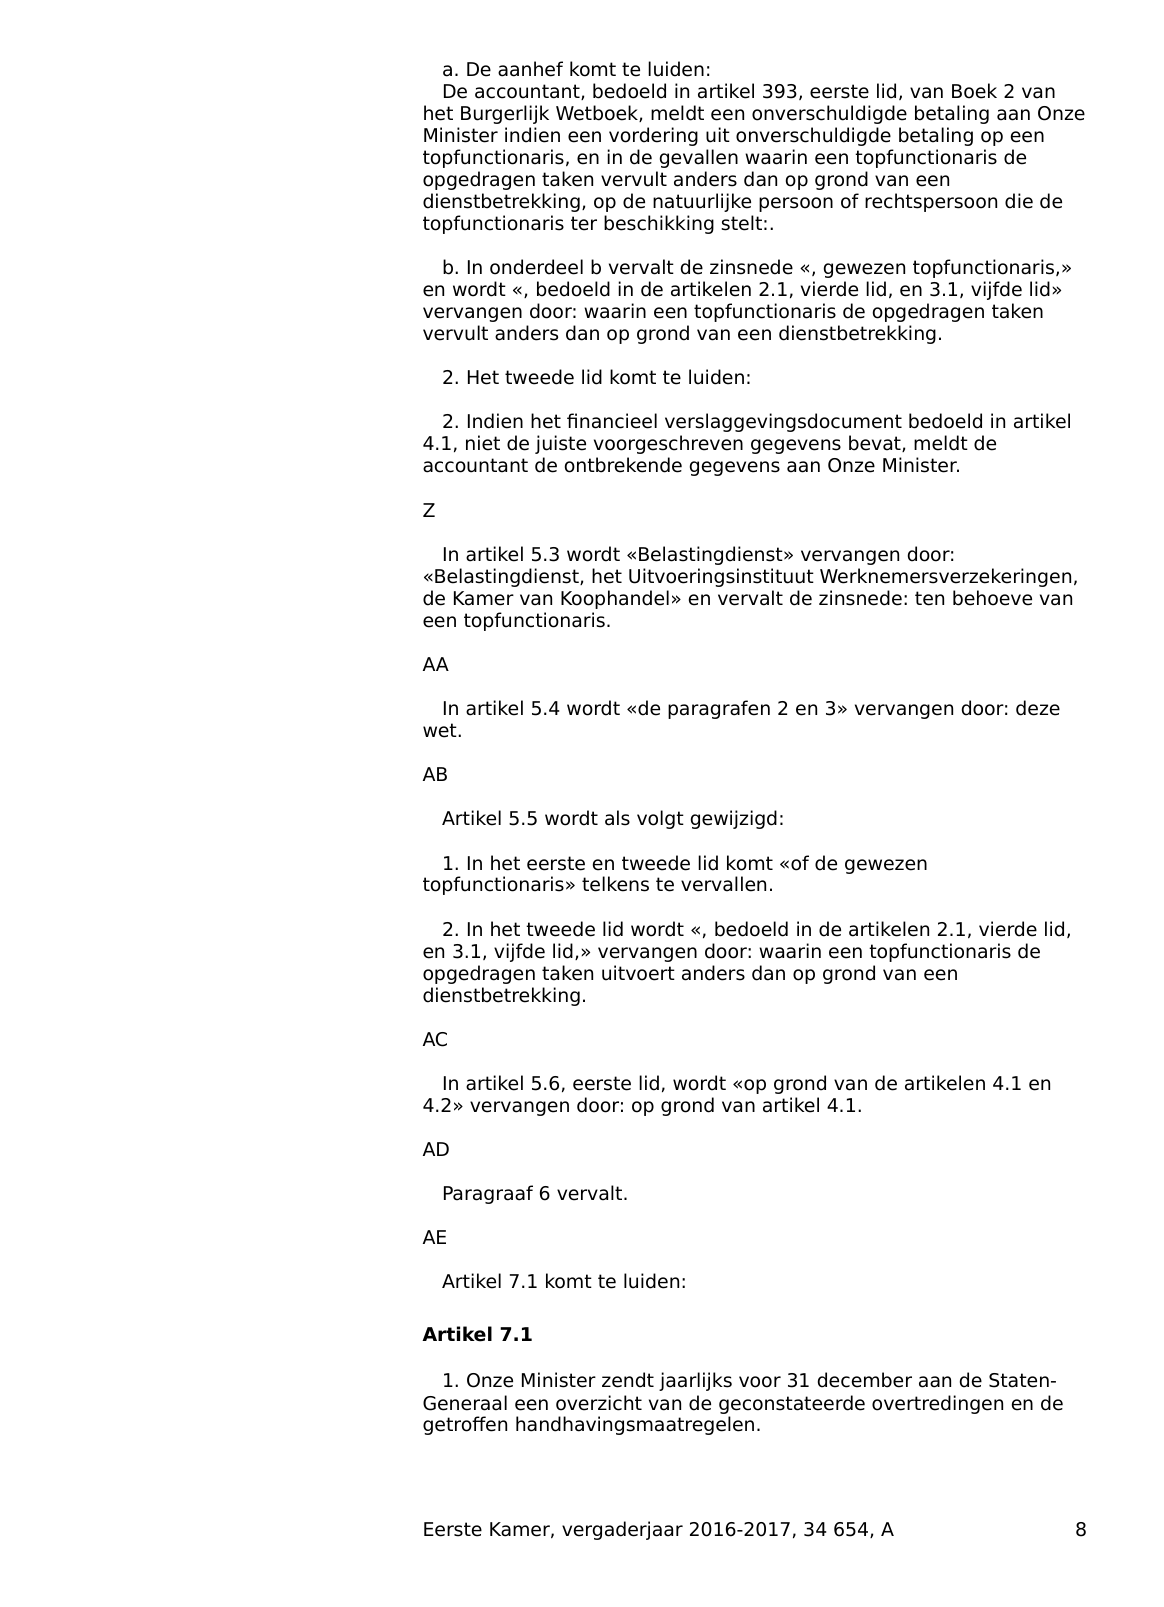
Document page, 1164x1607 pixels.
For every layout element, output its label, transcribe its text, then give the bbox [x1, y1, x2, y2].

text 2. Indien het financieel verslaggevingsdocument bedoeld in artikel 4.1, niet de juiste voorgeschreven gegevens bevat, meldt de accountant de ontbrekende gegevens aan Onze Minister. [422, 411, 1087, 477]
text AD [422, 1139, 1087, 1161]
text De accountant, bedoeld in artikel 393, eerste lid, van Boek 2 van het Burgerlijk Wetboek, meldt een onverschuldigde betaling aan Onze Minister indien een vordering uit onverschuldigde betaling op een topfunctionaris, en in de gevallen waarin een topfunctionaris de opgedragen taken vervult anders dan op grond van een dienstbetrekking, op de natuurlijke persoon of rechtspersoon die de topfunctionaris ter beschikking stelt:. [422, 81, 1087, 235]
text In artikel 5.4 wordt «de paragrafen 2 en 3» vervangen door: deze wet. [422, 698, 1087, 742]
text AB [422, 764, 1087, 786]
subtitle Artikel 7.1 [422, 1323, 1087, 1345]
text Artikel 5.5 wordt als volgt gewijzigd: [422, 808, 1087, 830]
text In artikel 5.6, eerste lid, wordt «op grond van de artikelen 4.1 en 4.2» vervangen door: op grond van artikel 4.1. [422, 1073, 1087, 1117]
text AC [422, 1029, 1087, 1051]
text Paragraaf 6 vervalt. [422, 1183, 1087, 1205]
text AA [422, 654, 1087, 676]
text 1. In het eerste en tweede lid komt «of de gewezen topfunctionaris» telkens te vervallen. [422, 852, 1087, 896]
text 2. Het tweede lid komt te luiden: [422, 367, 1087, 389]
text Z [422, 499, 1087, 521]
text b. In onderdeel b vervalt de zinsnede «, gewezen topfunctionaris,» en wordt «, bedoeld in de artikelen 2.1, vierde lid, en 3.1, vijfde lid» vervangen door: waarin een topfunctionaris de opgedragen taken vervult anders dan op grond van een dienstbetrekking. [422, 257, 1087, 345]
text 1. Onze Minister zendt jaarlijks voor 31 december aan de Staten-Generaal een overzicht van de geconstateerde overtredingen en de getroffen handhavingsmaatregelen. [422, 1370, 1087, 1436]
text a. De aanhef komt te luiden: [422, 59, 1087, 81]
text In artikel 5.3 wordt «Belastingdienst» vervangen door: «Belastingdienst, het Uitvoeringsinstituut Werknemersverzekeringen, de Kamer van Koophandel» en vervalt de zinsnede: ten behoeve van een topfunctionaris. [422, 544, 1087, 632]
text 2. In het tweede lid wordt «, bedoeld in de artikelen 2.1, vierde lid, en 3.1, vijfde lid,» vervangen door: waarin een topfunctionaris de opgedragen taken uitvoert anders dan op grond van een dienstbetrekking. [422, 918, 1087, 1006]
text Artikel 7.1 komt te luiden: [422, 1271, 1087, 1293]
text AE [422, 1227, 1087, 1249]
